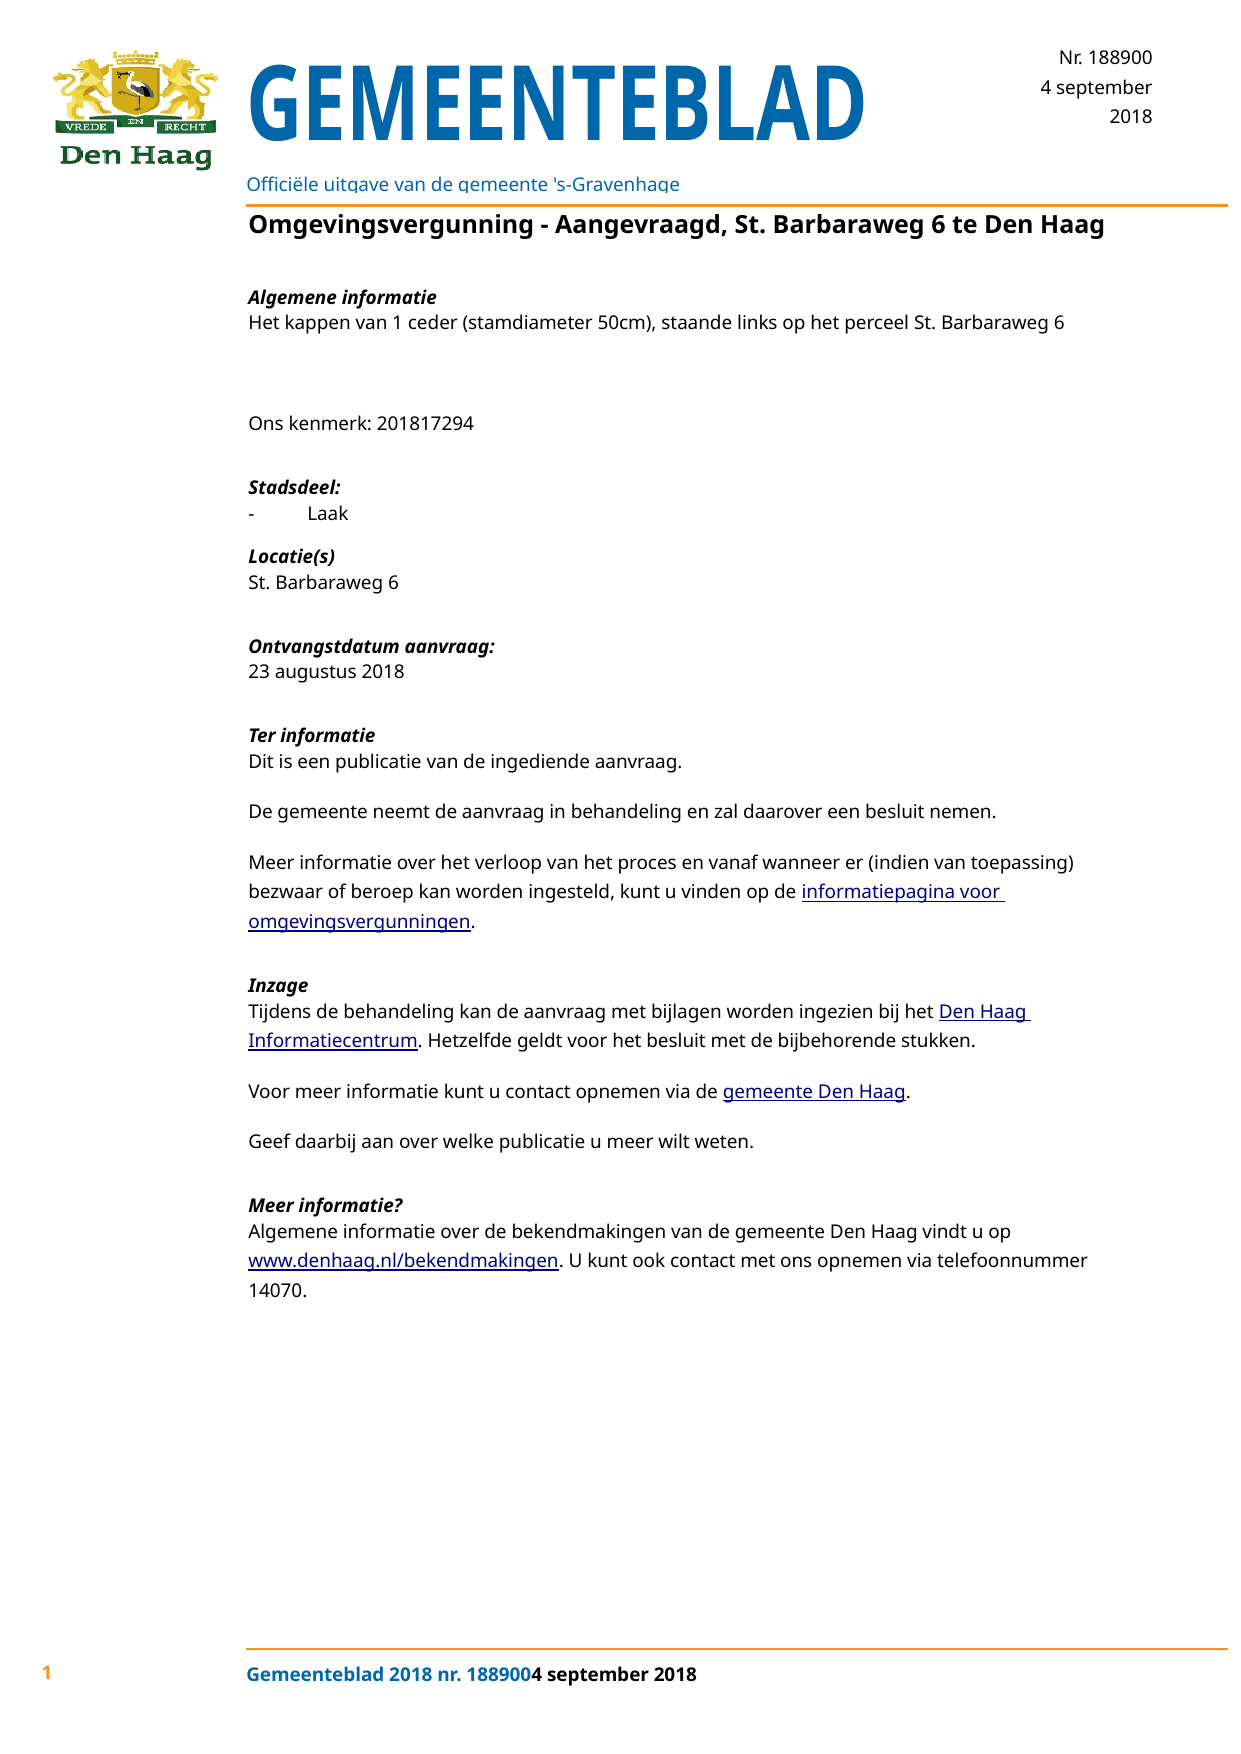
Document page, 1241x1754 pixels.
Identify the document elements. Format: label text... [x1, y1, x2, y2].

text Algemene informatie [248, 284, 1152, 309]
text Meer informatie over het verloop van het proces en vanaf wanneer er (indien van toepassing) bezwaar of beroep kan worden ingesteld, kunt u vinden op de informatiepagina voor omgevingsvergunningen. [248, 849, 1152, 934]
text Tijdens de behandeling kan de aanvraag met bijlagen worden ingezien bij het Den Haag Informatiecentrum. Hetzelfde geldt voor het besluit met de bijbehorende stukken. [248, 998, 1152, 1053]
text Inzage [248, 972, 1152, 998]
text Voor meer informatie kunt u contact opnemen via de gemeente Den Haag. [248, 1078, 1152, 1104]
text Ontvangstdatum aanvraag: [248, 633, 1152, 659]
text Ons kenmerk: 201817294 [248, 410, 1152, 436]
text Geef daarbij aan over welke publicatie u meer wilt weten. [248, 1128, 1152, 1154]
text Ter informatie [248, 723, 1152, 748]
text Stadsdeel: [248, 474, 1152, 500]
text Het kappen van 1 ceder (stamdiameter 50cm), staande links op het perceel St. Barbaraweg 6 [248, 309, 1152, 335]
text 23 augustus 2018 [248, 659, 1152, 684]
text Meer informatie? [248, 1192, 1152, 1218]
text Omgevingsvergunning - Aangevraagd, St. Barbaraweg 6 te Den Haag [248, 207, 1152, 241]
list Laak [248, 500, 1152, 526]
text Algemene informatie over de bekendmakingen van de gemeente Den Haag vindt u op www.denhaag.nl/bekendmakingen. U kunt ook contact met ons opnemen via telefoonnummer 14070. [248, 1218, 1152, 1303]
text De gemeente neemt de aanvraag in behandeling en zal daarover een besluit nemen. [248, 799, 1152, 824]
text Dit is een publicatie van de ingediende aanvraag. [248, 748, 1152, 774]
picture [41, 47, 231, 172]
text Locatie(s) [248, 543, 1152, 569]
text St. Barbaraweg 6 [248, 569, 1152, 595]
